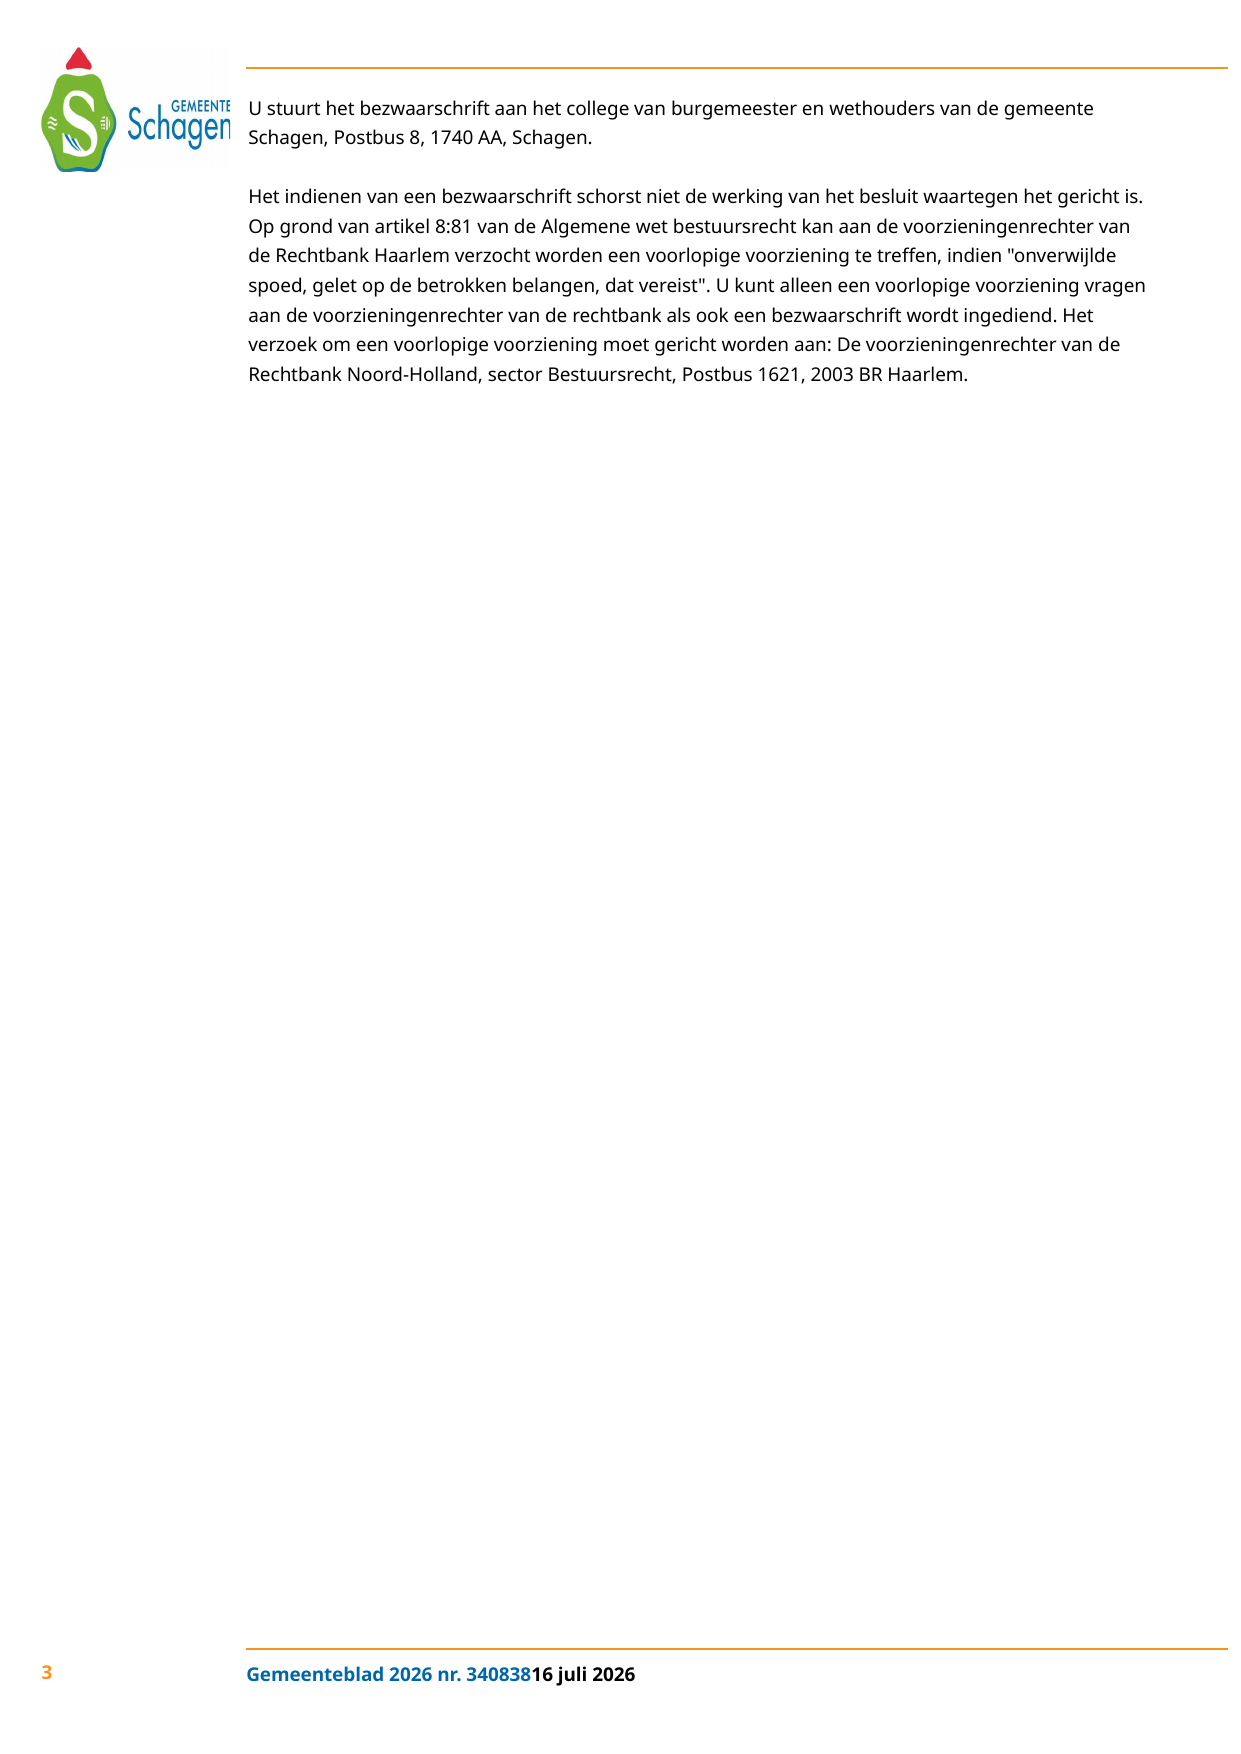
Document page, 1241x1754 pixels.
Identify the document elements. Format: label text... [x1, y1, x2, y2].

text U stuurt het bezwaarschrift aan het college van burgemeester en wethouders van de gemeente Schagen, Postbus 8, 1740 AA, Schagen. [248, 95, 1152, 150]
text Het indienen van een bezwaarschrift schorst niet de werking van het besluit waartegen het gericht is. Op grond van artikel 8:81 van de Algemene wet bestuursrecht kan aan de voorzieningenrechter van de Rechtbank Haarlem verzocht worden een voorlopige voorziening te treffen, indien "onverwijlde spoed, gelet op de betrokken belangen, dat vereist". U kunt alleen een voorlopige voorziening vragen aan de voorzieningenrechter van de rechtbank als ook een bezwaarschrift wordt ingediend. Het verzoek om een voorlopige voorziening moet gericht worden aan: De voorzieningenrechter van de Rechtbank Noord-Holland, sector Bestuursrecht, Postbus 1621, 2003 BR Haarlem. [248, 183, 1152, 387]
picture [41, 47, 231, 172]
